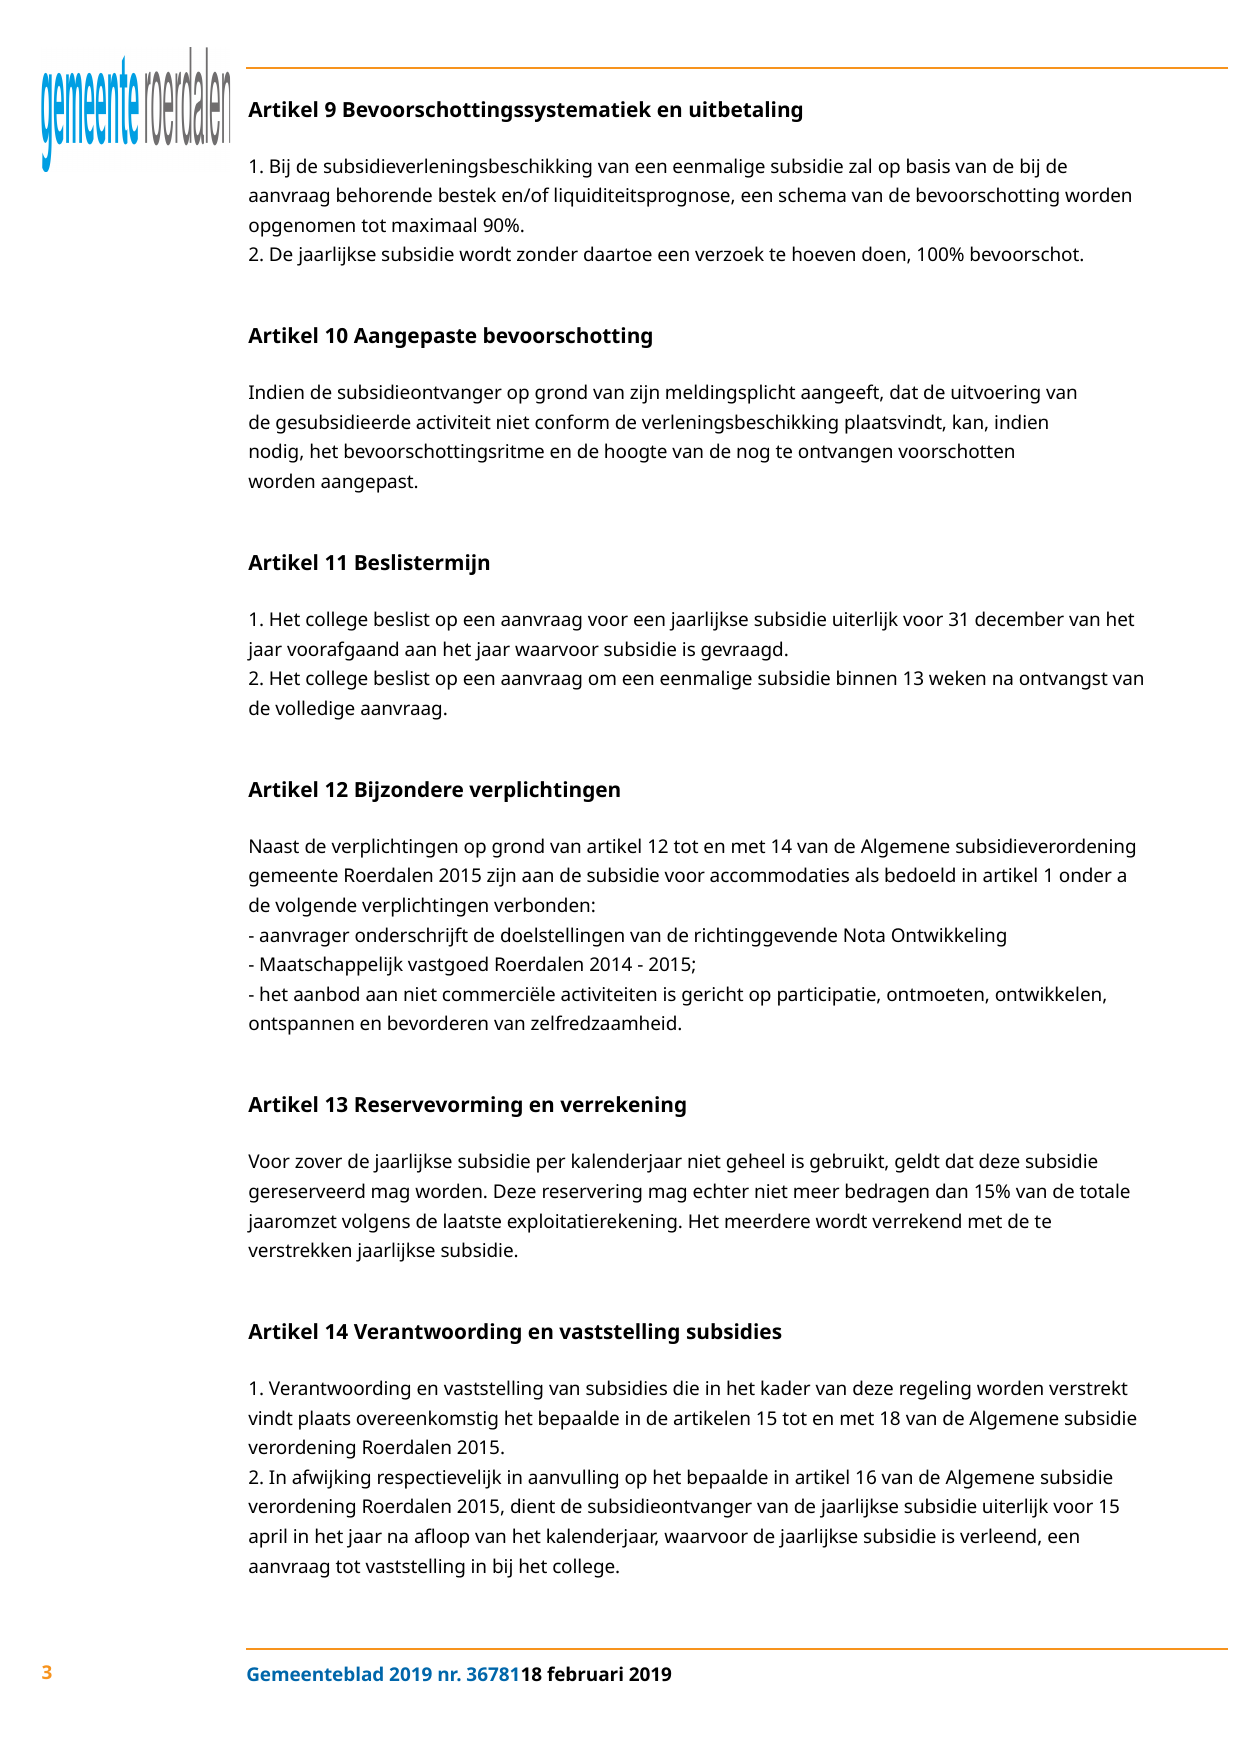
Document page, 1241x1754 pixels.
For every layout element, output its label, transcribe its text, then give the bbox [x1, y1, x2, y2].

text 1. Verantwoording en vaststelling van subsidies die in het kader van deze regeling worden verstrekt vindt plaats overeenkomstig het bepaalde in de artikelen 15 tot en met 18 van de Algemene subsidie verordening Roerdalen 2015. [248, 1375, 1152, 1460]
text 2. In afwijking respectievelijk in aanvulling op het bepaalde in artikel 16 van de Algemene subsidie verordening Roerdalen 2015, dient de subsidieontvanger van de jaarlijkse subsidie uiterlijk voor 15 april in het jaar na afloop van het kalenderjaar, waarvoor de jaarlijkse subsidie is verleend, een aanvraag tot vaststelling in bij het college. [248, 1464, 1152, 1579]
picture [41, 47, 231, 172]
text 1. Het college beslist op een aanvraag voor een jaarlijkse subsidie uiterlijk voor 31 december van het jaar voorafgaand aan het jaar waarvoor subsidie is gevraagd. [248, 606, 1152, 662]
text - het aanbod aan niet commerciële activiteiten is gericht op participatie, ontmoeten, ontwikkelen, ontspannen en bevorderen van zelfredzaamheid. [248, 981, 1152, 1036]
text de gesubsidieerde activiteit niet conform de verleningsbeschikking plaatsvindt, kan, indien [248, 409, 1152, 435]
picture [41, 134, 48, 172]
text 2. De jaarlijkse subsidie wordt zonder daartoe een verzoek te hoeven doen, 100% bevoorschot. [248, 242, 1152, 267]
text - aanvrager onderschrijft de doelstellingen van de richtinggevende Nota Ontwikkeling [248, 922, 1152, 948]
text - Maatschappelijk vastgoed Roerdalen 2014 - 2015; [248, 951, 1152, 977]
text Artikel 10 Aangepaste bevoorschotting [248, 322, 1152, 350]
text Indien de subsidieontvanger op grond van zijn meldingsplicht aangeeft, dat de uitvoering van [248, 379, 1152, 405]
text Artikel 11 Beslistermijn [248, 548, 1152, 577]
text 1. Bij de subsidieverleningsbeschikking van een eenmalige subsidie zal op basis van de bij de aanvraag behorende bestek en/of liquiditeitsprognose, een schema van de bevoorschotting worden opgenomen tot maximaal 90%. [248, 153, 1152, 238]
text Artikel 14 Verantwoording en vaststelling subsidies [248, 1317, 1152, 1346]
text Artikel 12 Bijzondere verplichtingen [248, 775, 1152, 803]
text Naast de verplichtingen op grond van artikel 12 tot en met 14 van de Algemene subsidieverordening gemeente Roerdalen 2015 zijn aan de subsidie voor accommodaties als bedoeld in artikel 1 onder a de volgende verplichtingen verbonden: [248, 833, 1152, 918]
text Voor zover de jaarlijkse subsidie per kalenderjaar niet geheel is gebruikt, geldt dat deze subsidie gereserveerd mag worden. Deze reservering mag echter niet meer bedragen dan 15% van de totale jaaromzet volgens de laatste exploitatierekening. Het meerdere wordt verrekend met de te verstrekken jaarlijkse subsidie. [248, 1149, 1152, 1263]
text nodig, het bevoorschottingsritme en de hoogte van de nog te ontvangen voorschotten [248, 439, 1152, 464]
text 2. Het college beslist op een aanvraag om een eenmalige subsidie binnen 13 weken na ontvangst van de volledige aanvraag. [248, 666, 1152, 721]
text Artikel 9 Bevoorschottingssystematiek en uitbetaling [248, 95, 1152, 123]
text Artikel 13 Reservevorming en verrekening [248, 1091, 1152, 1119]
text worden aangepast. [248, 468, 1152, 494]
